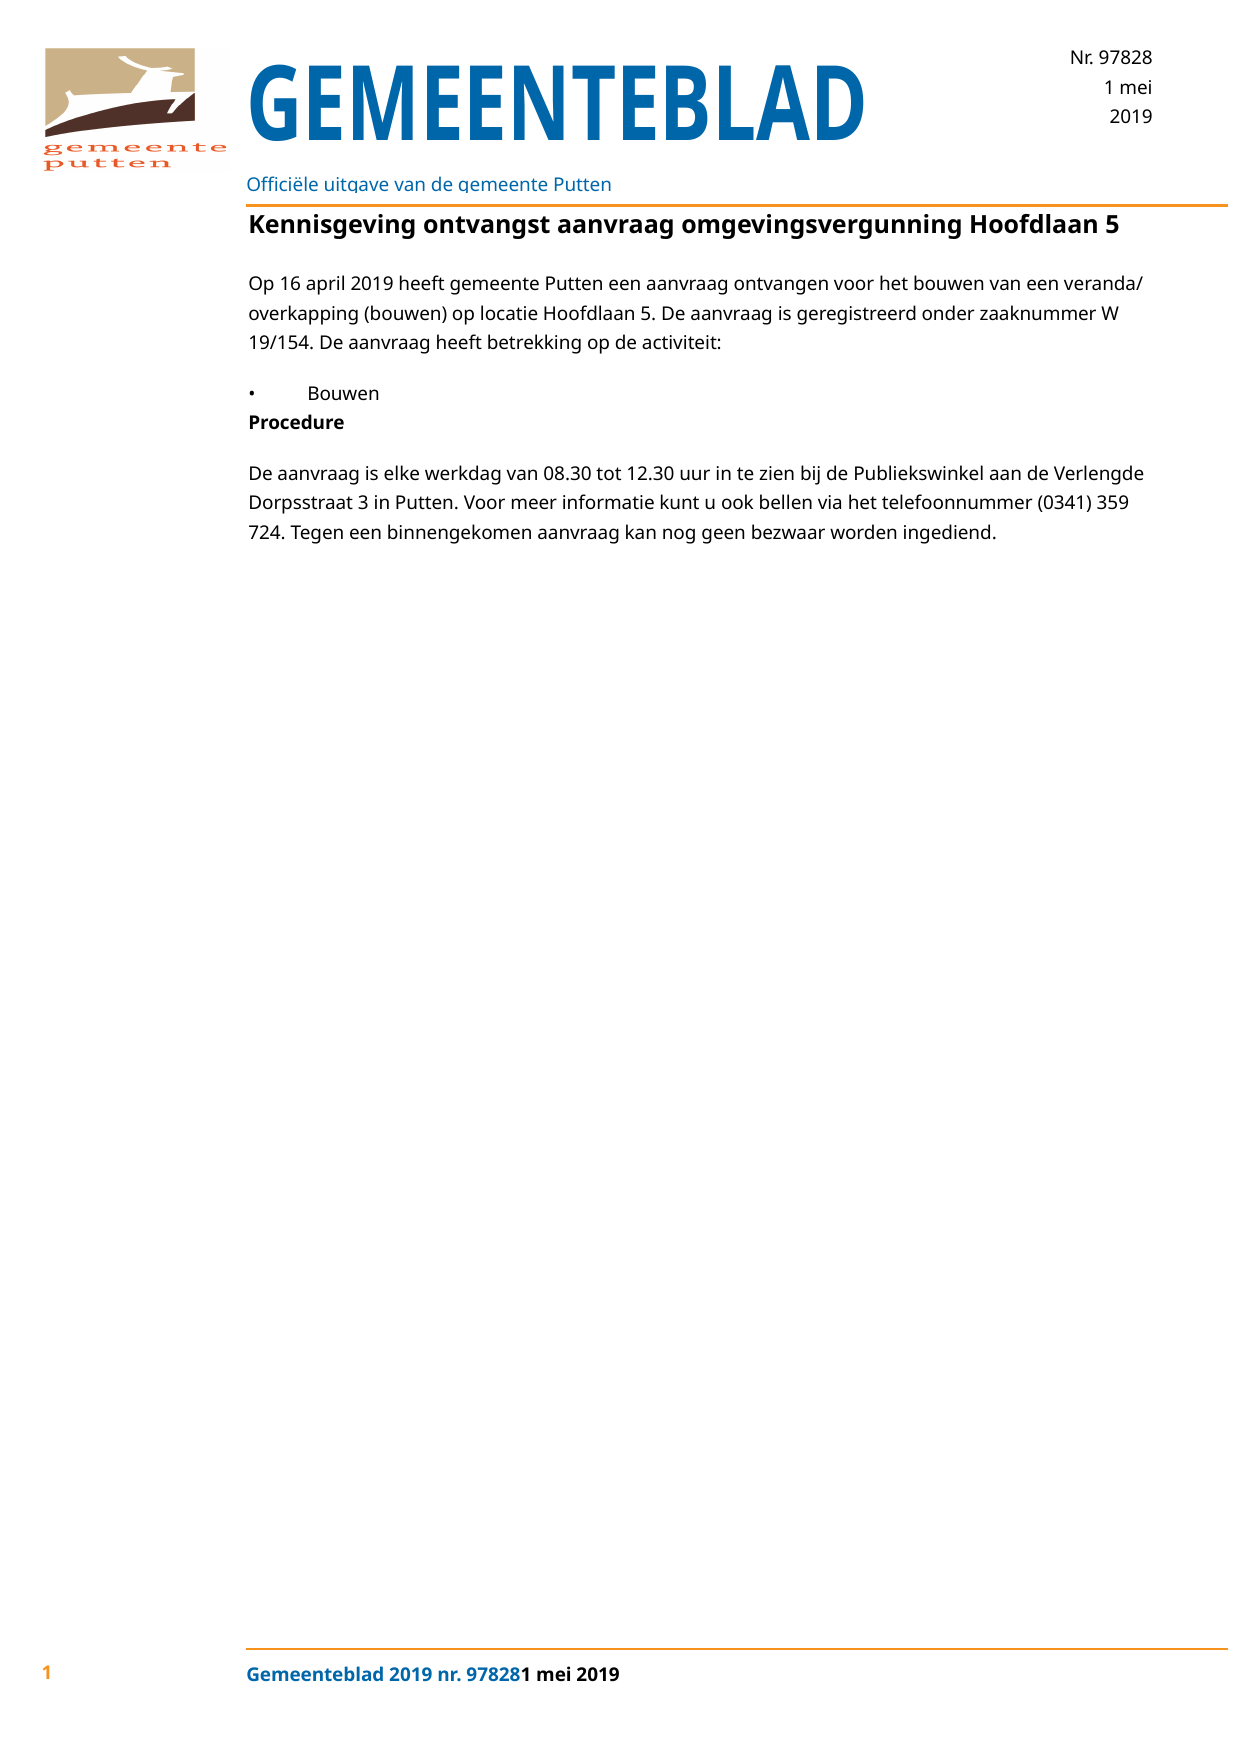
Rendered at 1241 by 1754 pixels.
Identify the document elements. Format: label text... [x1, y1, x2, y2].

picture [41, 47, 231, 172]
text De aanvraag is elke werkdag van 08.30 tot 12.30 uur in te zien bij de Publiekswinkel aan de Verlengde Dorpsstraat 3 in Putten. Voor meer informatie kunt u ook bellen via het telefoonnummer (0341) 359 724. Tegen een binnengekomen aanvraag kan nog geen bezwaar worden ingediend. [248, 460, 1152, 545]
text Procedure [248, 409, 1152, 435]
text Kennisgeving ontvangst aanvraag omgevingsvergunning Hoofdlaan 5 [248, 207, 1152, 241]
list Bouwen [248, 380, 1152, 406]
text Op 16 april 2019 heeft gemeente Putten een aanvraag ontvangen voor het bouwen van een veranda/ overkapping (bouwen) op locatie Hoofdlaan 5. De aanvraag is geregistreerd onder zaaknummer W 19/154. De aanvraag heeft betrekking op de activiteit: [248, 270, 1152, 355]
